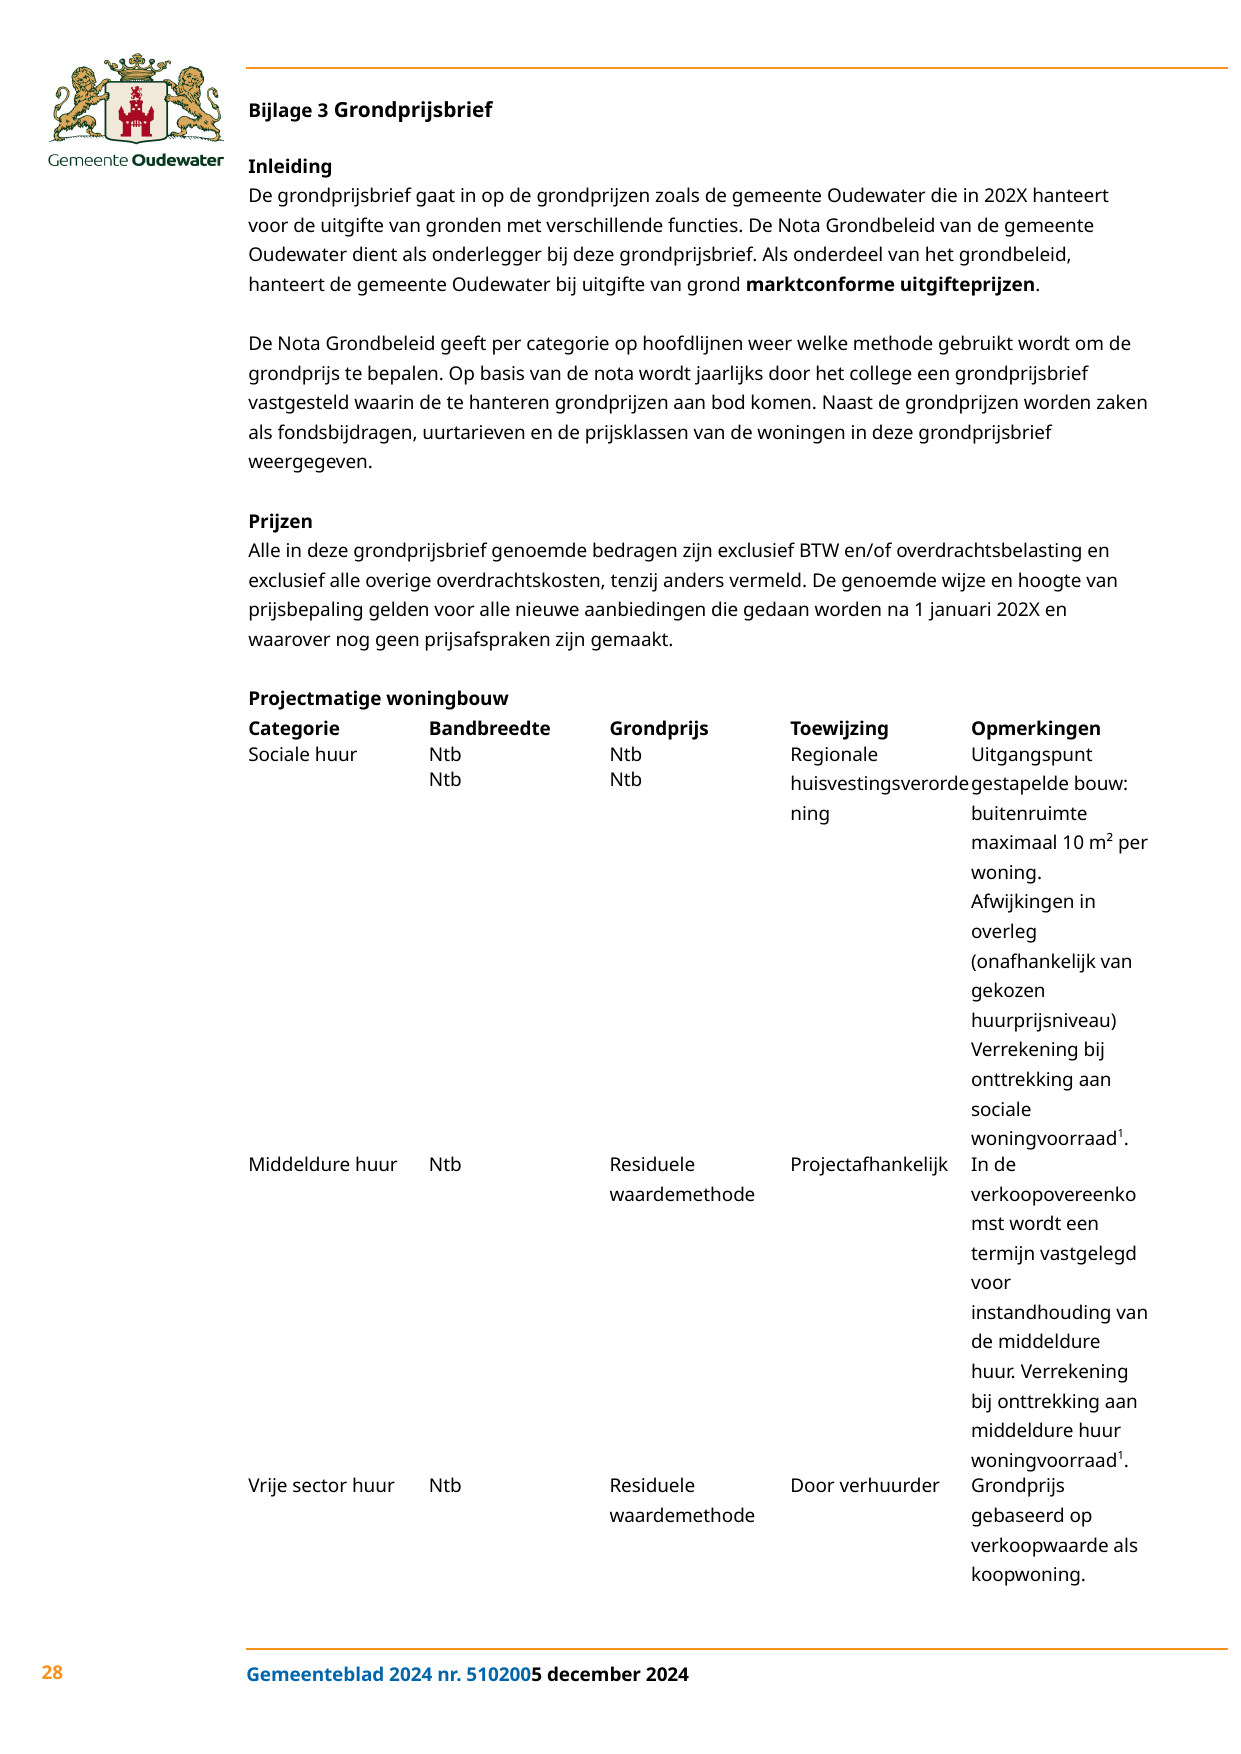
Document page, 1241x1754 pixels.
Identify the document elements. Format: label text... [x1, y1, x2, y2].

table_cell Projectafhankelijk [790, 1151, 971, 1473]
table_cell Ntb [609, 767, 790, 1151]
table_cell Residuele waardemethode [609, 1151, 790, 1473]
text Prijzen [248, 508, 1152, 534]
table_header Categorie [248, 715, 429, 741]
table_header Grondprijs [609, 715, 790, 741]
table_cell In de verkoopovereenkomst wordt een termijn vastgelegd voor instandhouding van de middeldure huur. Verrekening bij onttrekking aan middeldure huur woningvoorraad1. [971, 1151, 1152, 1473]
text Alle in deze grondprijsbrief genoemde bedragen zijn exclusief BTW en/of overdrachtsbelasting en exclusief alle overige overdrachtskosten, tenzij anders vermeld. De genoemde wijze en hoogte van prijsbepaling gelden voor alle nieuwe aanbiedingen die gedaan worden na 1 januari 202X en waarover nog geen prijsafspraken zijn gemaakt. [248, 537, 1152, 652]
picture [41, 47, 231, 172]
text Projectmatige woningbouw [248, 685, 1152, 711]
text Bijlage 3 Grondprijsbrief [248, 95, 1152, 123]
table_header Opmerkingen [971, 715, 1152, 741]
table_cell Residuele waardemethode [609, 1473, 790, 1587]
table_header Toewijzing [790, 715, 971, 741]
table_cell Door verhuurder [790, 1473, 971, 1587]
table_cell Regionale huisvestingsverordening [790, 741, 971, 1151]
table_cell Vrije sector huur [248, 1473, 429, 1587]
table_cell Ntb [609, 741, 790, 767]
table_cell Sociale huur [248, 741, 429, 1151]
text De Nota Grondbeleid geeft per categorie op hoofdlijnen weer welke methode gebruikt wordt om de grondprijs te bepalen. Op basis van de nota wordt jaarlijks door het college een grondprijsbrief vastgesteld waarin de te hanteren grondprijzen aan bod komen. Naast de grondprijzen worden zaken als fondsbijdragen, uurtarieven en de prijsklassen van de woningen in deze grondprijsbrief weergegeven. [248, 330, 1152, 474]
text Inleiding [248, 153, 1152, 179]
table_cell Ntb [429, 767, 609, 1151]
table_cell Ntb [429, 1151, 609, 1473]
text De grondprijsbrief gaat in op de grondprijzen zoals de gemeente Oudewater die in 202X hanteert voor de uitgifte van gronden met verschillende functies. De Nota Grondbeleid van de gemeente Oudewater dient als onderlegger bij deze grondprijsbrief. Als onderdeel van het grondbeleid, hanteert de gemeente Oudewater bij uitgifte van grond marktconforme uitgifteprijzen. [248, 182, 1152, 297]
table_cell Middeldure huur [248, 1151, 429, 1473]
table_cell Uitgangspunt gestapelde bouw: buitenruimte maximaal 10 m² per woning. Afwijkingen in overleg (onafhankelijk van gekozen huurprijsniveau) Verrekening bij onttrekking aan sociale woningvoorraad1. [971, 741, 1152, 1151]
table_header Bandbreedte [429, 715, 609, 741]
table_cell Ntb [429, 1473, 609, 1587]
table_cell Grondprijs gebaseerd op verkoopwaarde als koopwoning. [971, 1473, 1152, 1587]
table_cell Ntb [429, 741, 609, 767]
